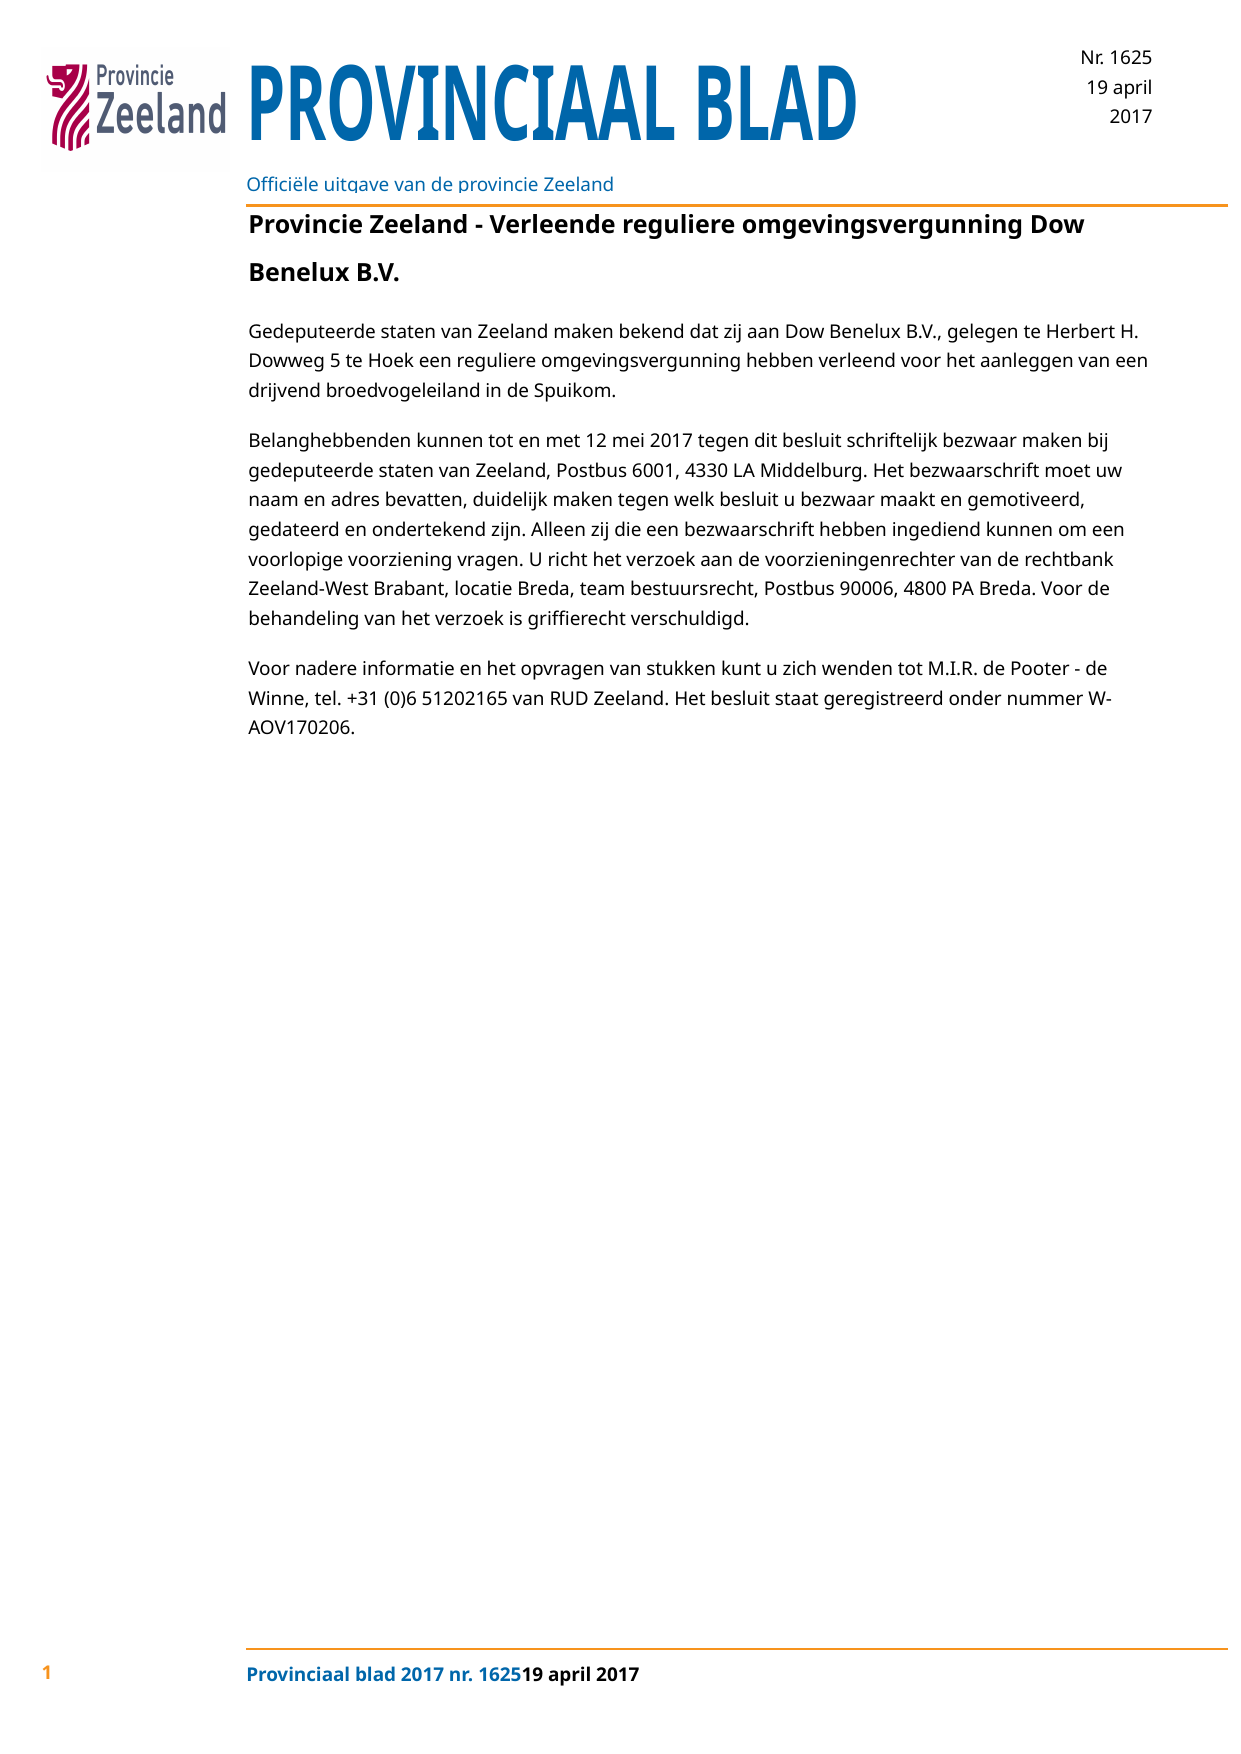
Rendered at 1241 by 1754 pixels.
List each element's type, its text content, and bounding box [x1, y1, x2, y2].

picture [41, 47, 231, 172]
text Voor nadere informatie en het opvragen van stukken kunt u zich wenden tot M.I.R. de Pooter - de Winne, tel. +31 (0)6 51202165 van RUD Zeeland. Het besluit staat geregistreerd onder nummer W-AOV170206. [248, 655, 1152, 740]
text Provincie Zeeland - Verleende reguliere omgevingsvergunning Dow Benelux B.V. [248, 207, 1152, 288]
text Belanghebbenden kunnen tot en met 12 mei 2017 tegen dit besluit schriftelijk bezwaar maken bij gedeputeerde staten van Zeeland, Postbus 6001, 4330 LA Middelburg. Het bezwaarschrift moet uw naam en adres bevatten, duidelijk maken tegen welk besluit u bezwaar maakt en gemotiveerd, gedateerd en ondertekend zijn. Alleen zij die een bezwaarschrift hebben ingediend kunnen om een voorlopige voorziening vragen. U richt het verzoek aan de voorzieningenrechter van de rechtbank Zeeland-West Brabant, locatie Breda, team bestuursrecht, Postbus 90006, 4800 PA Breda. Voor de behandeling van het verzoek is griffierecht verschuldigd. [248, 427, 1152, 631]
text Gedeputeerde staten van Zeeland maken bekend dat zij aan Dow Benelux B.V., gelegen te Herbert H. Dowweg 5 te Hoek een reguliere omgevingsvergunning hebben verleend voor het aanleggen van een drijvend broedvogeleiland in de Spuikom. [248, 318, 1152, 403]
